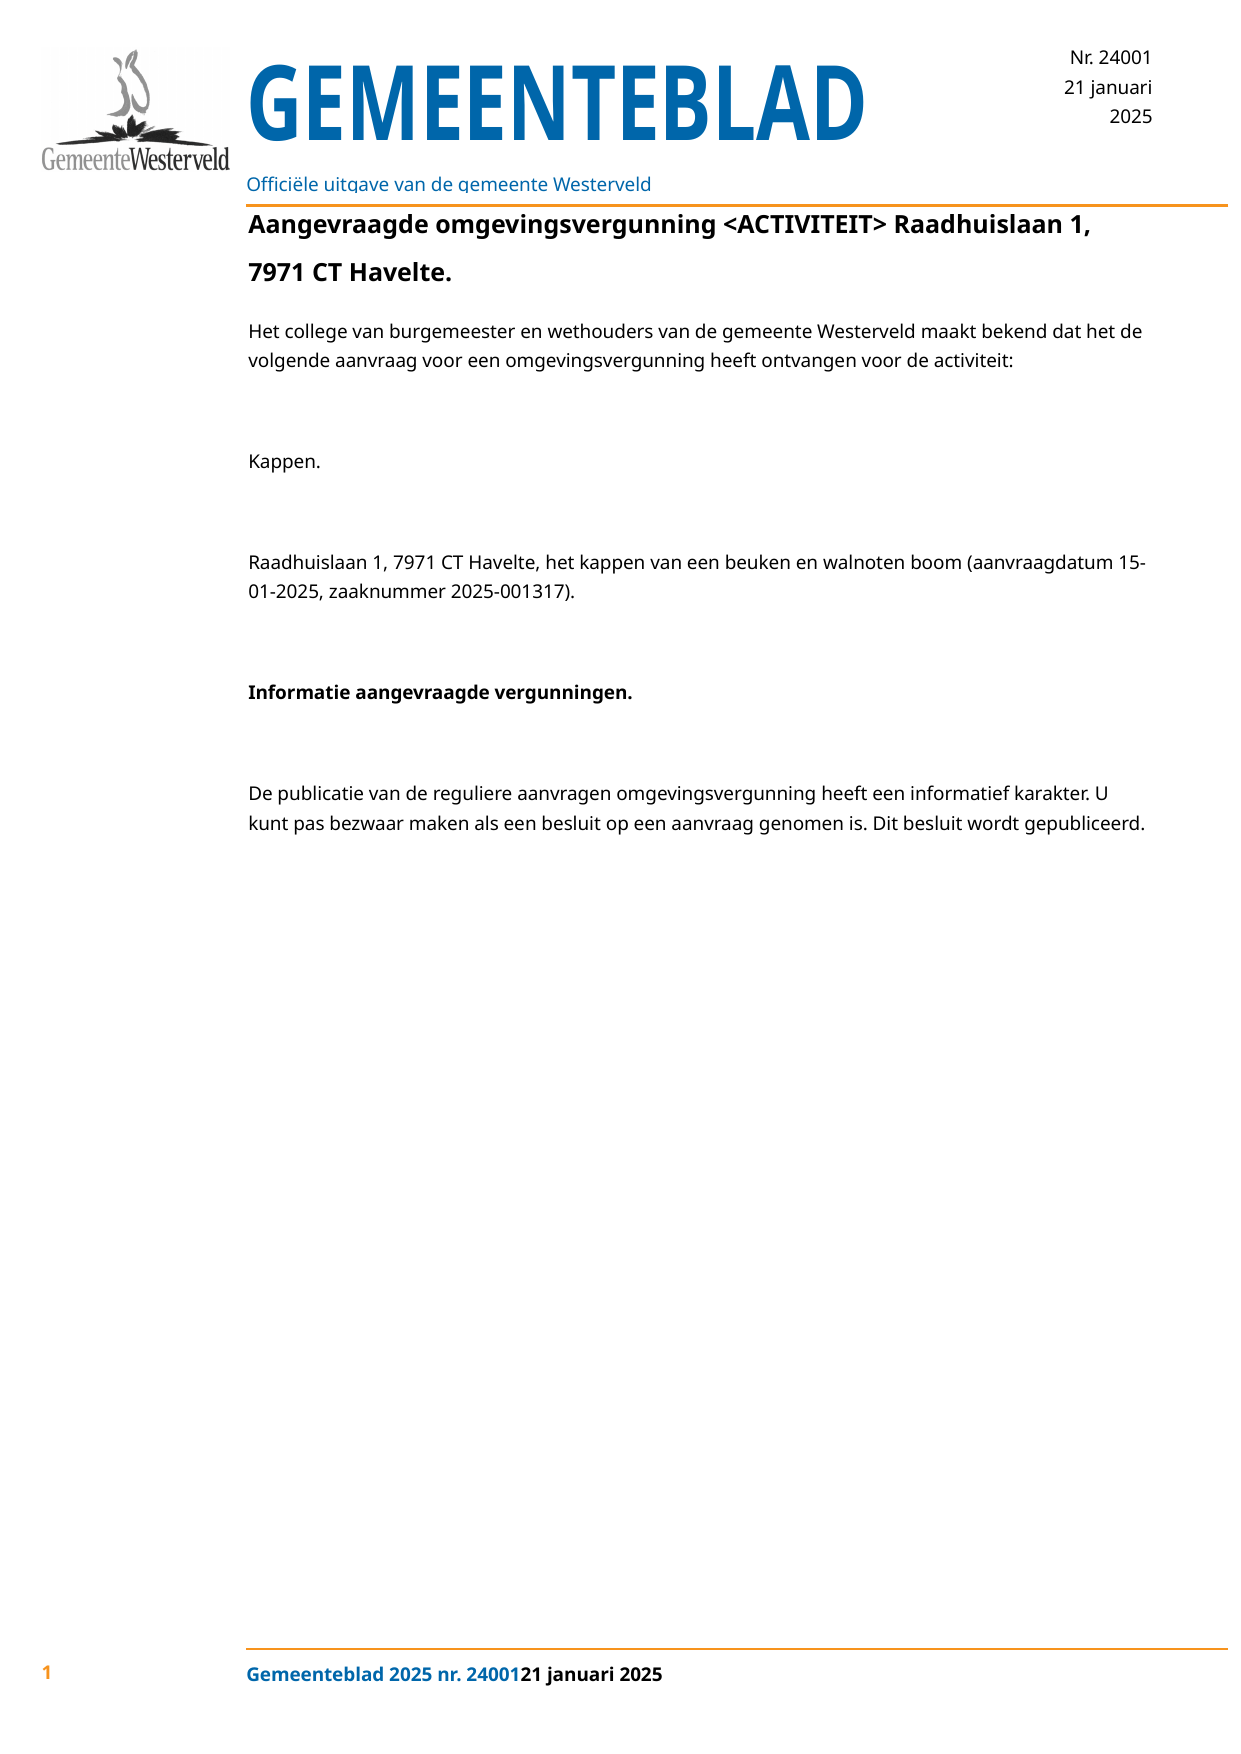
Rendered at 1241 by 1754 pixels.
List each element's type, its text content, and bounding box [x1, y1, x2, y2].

text De publicatie van de reguliere aanvragen omgevingsvergunning heeft een informatief karakter. U kunt pas bezwaar maken als een besluit op een aanvraag genomen is. Dit besluit wordt gepubliceerd. [248, 780, 1152, 836]
picture [41, 47, 231, 172]
text Aangevraagde omgevingsvergunning <ACTIVITEIT> Raadhuislaan 1, 7971 CT Havelte. [248, 207, 1152, 288]
text Raadhuislaan 1, 7971 CT Havelte, het kappen van een beuken en walnoten boom (aanvraagdatum 15-01-2025, zaaknummer 2025-001317). [248, 549, 1152, 604]
text Kappen. [248, 448, 1152, 474]
text Het college van burgemeester en wethouders van de gemeente Westerveld maakt bekend dat het de volgende aanvraag voor een omgevingsvergunning heeft ontvangen voor de activiteit: [248, 318, 1152, 373]
text Informatie aangevraagde vergunningen. [248, 679, 1152, 705]
